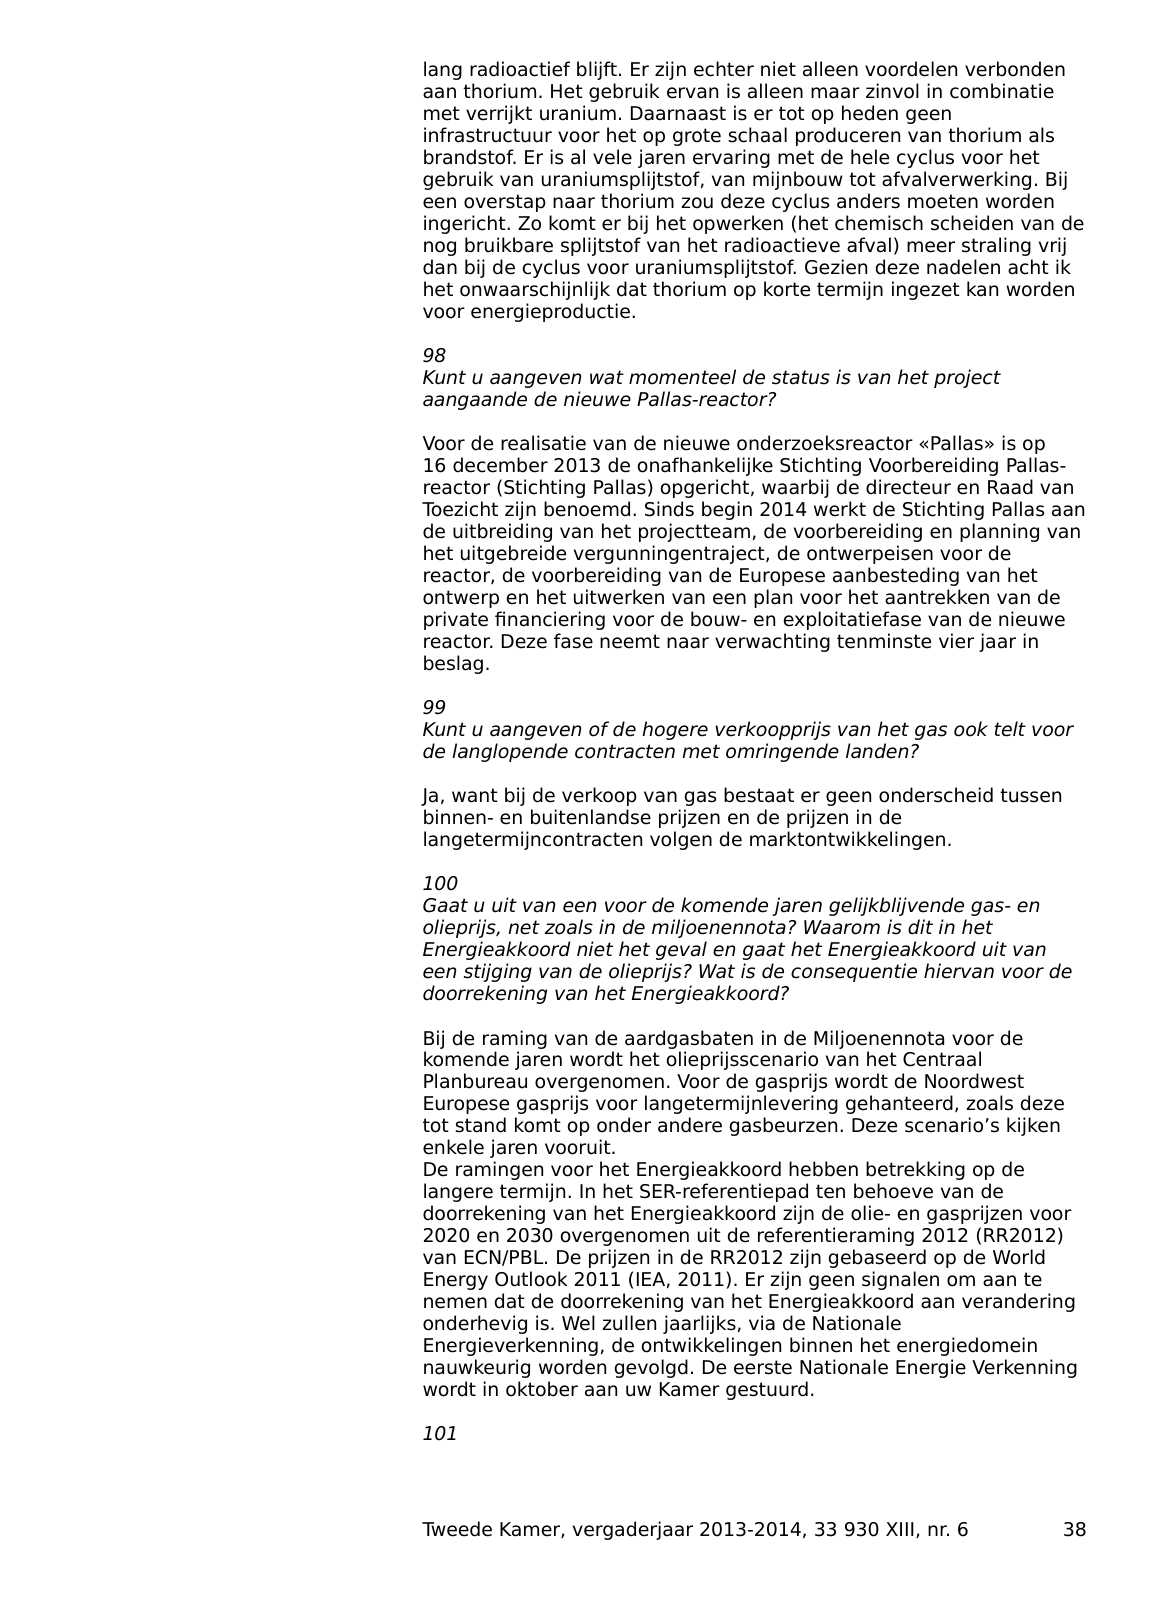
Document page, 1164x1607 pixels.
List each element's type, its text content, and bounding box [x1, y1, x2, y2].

text Voor de realisatie van de nieuwe onderzoeksreactor «Pallas» is op 16 december 2013 de onafhankelijke Stichting Voorbereiding Pallas-reactor (Stichting Pallas) opgericht, waarbij de directeur en Raad van Toezicht zijn benoemd. Sinds begin 2014 werkt de Stichting Pallas aan de uitbreiding van het projectteam, de voorbereiding en planning van het uitgebreide vergunningentraject, de ontwerpeisen voor de reactor, de voorbereiding van de Europese aanbesteding van het ontwerp en het uitwerken van een plan voor het aantrekken van de private financiering voor de bouw- en exploitatiefase van de nieuwe reactor. Deze fase neemt naar verwachting tenminste vier jaar in beslag. [422, 433, 1087, 675]
text Bij de raming van de aardgasbaten in de Miljoenennota voor de komende jaren wordt het olieprijsscenario van het Centraal Planbureau overgenomen. Voor de gasprijs wordt de Noordwest Europese gasprijs voor langetermijnlevering gehanteerd, zoals deze tot stand komt op onder andere gasbeurzen. Deze scenario’s kijken enkele jaren vooruit. [422, 1027, 1087, 1159]
text De ramingen voor het Energieakkoord hebben betrekking op de langere termijn. In het SER-referentiepad ten behoeve van de doorrekening van het Energieakkoord zijn de olie- en gasprijzen voor 2020 en 2030 overgenomen uit de referentieraming 2012 (RR2012) van ECN/PBL. De prijzen in de RR2012 zijn gebaseerd op de World Energy Outlook 2011 (IEA, 2011). Er zijn geen signalen om aan te nemen dat de doorrekening van het Energieakkoord aan verandering onderhevig is. Wel zullen jaarlijks, via de Nationale Energieverkenning, de ontwikkelingen binnen het energiedomein nauwkeurig worden gevolgd. De eerste Nationale Energie Verkenning wordt in oktober aan uw Kamer gestuurd. [422, 1159, 1087, 1401]
text 99 [422, 697, 1087, 719]
text 98 [422, 345, 1087, 367]
text 101 [422, 1423, 1087, 1445]
text lang radioactief blijft. Er zijn echter niet alleen voordelen verbonden aan thorium. Het gebruik ervan is alleen maar zinvol in combinatie met verrijkt uranium. Daarnaast is er tot op heden geen infrastructuur voor het op grote schaal produceren van thorium als brandstof. Er is al vele jaren ervaring met de hele cyclus voor het gebruik van uraniumsplijtstof, van mijnbouw tot afvalverwerking. Bij een overstap naar thorium zou deze cyclus anders moeten worden ingericht. Zo komt er bij het opwerken (het chemisch scheiden van de nog bruikbare splijtstof van het radioactieve afval) meer straling vrij dan bij de cyclus voor uraniumsplijtstof. Gezien deze nadelen acht ik het onwaarschijnlijk dat thorium op korte termijn ingezet kan worden voor energieproductie. [422, 59, 1087, 323]
text Kunt u aangeven wat momenteel de status is van het project aangaande de nieuwe Pallas-reactor? [422, 367, 1087, 411]
text 100 [422, 873, 1087, 895]
text Ja, want bij de verkoop van gas bestaat er geen onderscheid tussen binnen- en buitenlandse prijzen en de prijzen in de langetermijncontracten volgen de marktontwikkelingen. [422, 785, 1087, 851]
text Gaat u uit van een voor de komende jaren gelijkblijvende gas- en olieprijs, net zoals in de miljoenennota? Waarom is dit in het Energieakkoord niet het geval en gaat het Energieakkoord uit van een stijging van de olieprijs? Wat is de consequentie hiervan voor de doorrekening van het Energieakkoord? [422, 895, 1087, 1005]
text Kunt u aangeven of de hogere verkoopprijs van het gas ook telt voor de langlopende contracten met omringende landen? [422, 719, 1087, 763]
